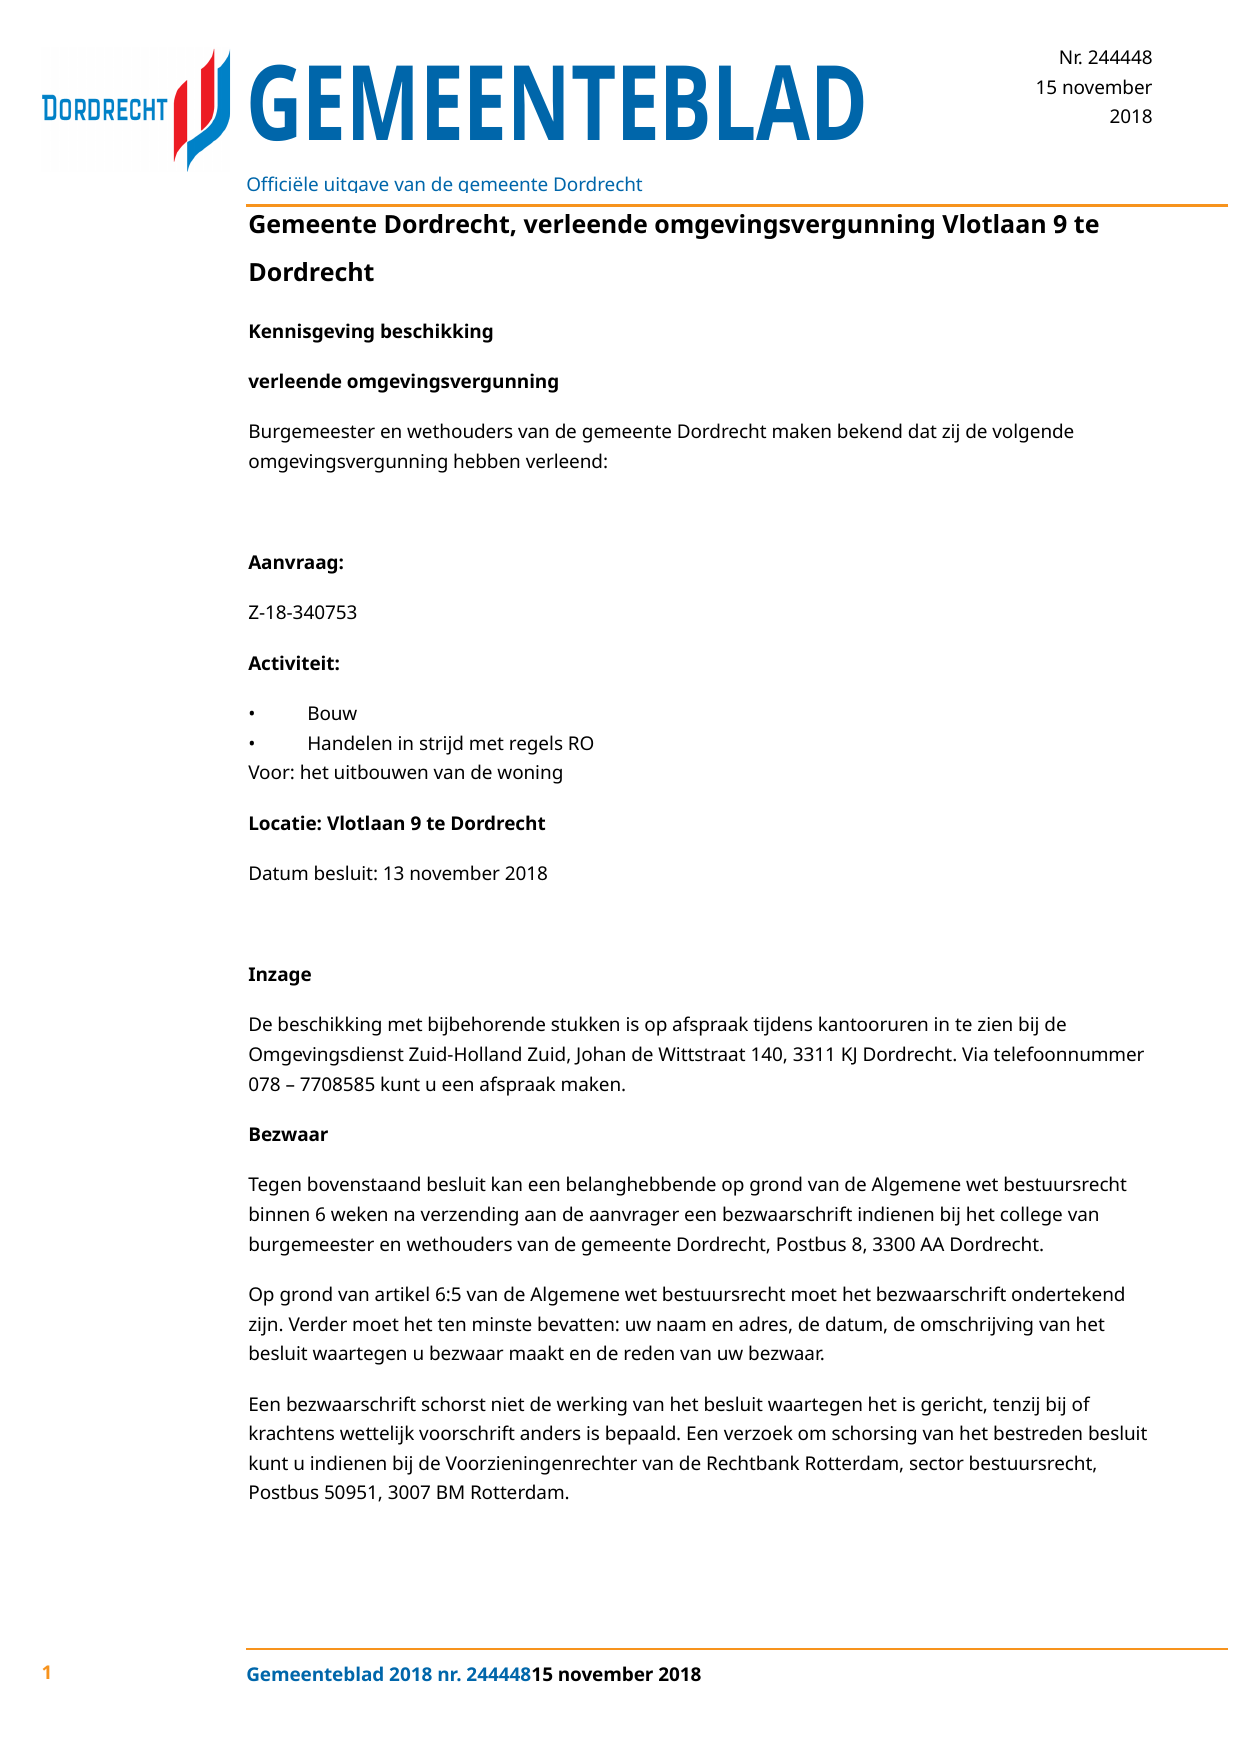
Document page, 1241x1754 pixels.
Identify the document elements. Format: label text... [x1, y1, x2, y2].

text Voor: het uitbouwen van de woning [248, 759, 1152, 785]
text Op grond van artikel 6:5 van de Algemene wet bestuursrecht moet het bezwaarschrift ondertekend zijn. Verder moet het ten minste bevatten: uw naam en adres, de datum, de omschrijving van het besluit waartegen u bezwaar maakt en de reden van uw bezwaar. [248, 1281, 1152, 1366]
text Aanvraag: [248, 549, 1152, 575]
text Kennisgeving beschikking [248, 318, 1152, 344]
text Tegen bovenstaand besluit kan een belanghebbende op grond van de Algemene wet bestuursrecht binnen 6 weken na verzending aan de aanvrager een bezwaarschrift indienen bij het college van burgemeester en wethouders van de gemeente Dordrecht, Postbus 8, 3300 AA Dordrecht. [248, 1172, 1152, 1257]
text Z-18-340753 [248, 599, 1152, 625]
picture [41, 47, 231, 172]
text Burgemeester en wethouders van de gemeente Dordrecht maken bekend dat zij de volgende omgevingsvergunning hebben verleend: [248, 419, 1152, 474]
text Bezwaar [248, 1121, 1152, 1147]
text De beschikking met bijbehorende stukken is op afspraak tijdens kantooruren in te zien bij de Omgevingsdienst Zuid-Holland Zuid, Johan de Wittstraat 140, 3311 KJ Dordrecht. Via telefoonnummer 078 – 7708585 kunt u een afspraak maken. [248, 1012, 1152, 1097]
text Gemeente Dordrecht, verleende omgevingsvergunning Vlotlaan 9 te Dordrecht [248, 207, 1152, 288]
text verleende omgevingsvergunning [248, 368, 1152, 394]
text Een bezwaarschrift schorst niet de werking van het besluit waartegen het is gericht, tenzij bij of krachtens wettelijk voorschrift anders is bepaald. Een verzoek om schorsing van het bestreden besluit kunt u indienen bij de Voorzieningenrechter van de Rechtbank Rotterdam, sector bestuursrecht, Postbus 50951, 3007 BM Rotterdam. [248, 1391, 1152, 1505]
list Bouw [248, 700, 1152, 726]
text Locatie: Vlotlaan 9 te Dordrecht [248, 810, 1152, 836]
text Datum besluit: 13 november 2018 [248, 860, 1152, 886]
text Activiteit: [248, 650, 1152, 676]
list Handelen in strijd met regels RO [248, 730, 1152, 756]
text Inzage [248, 961, 1152, 987]
